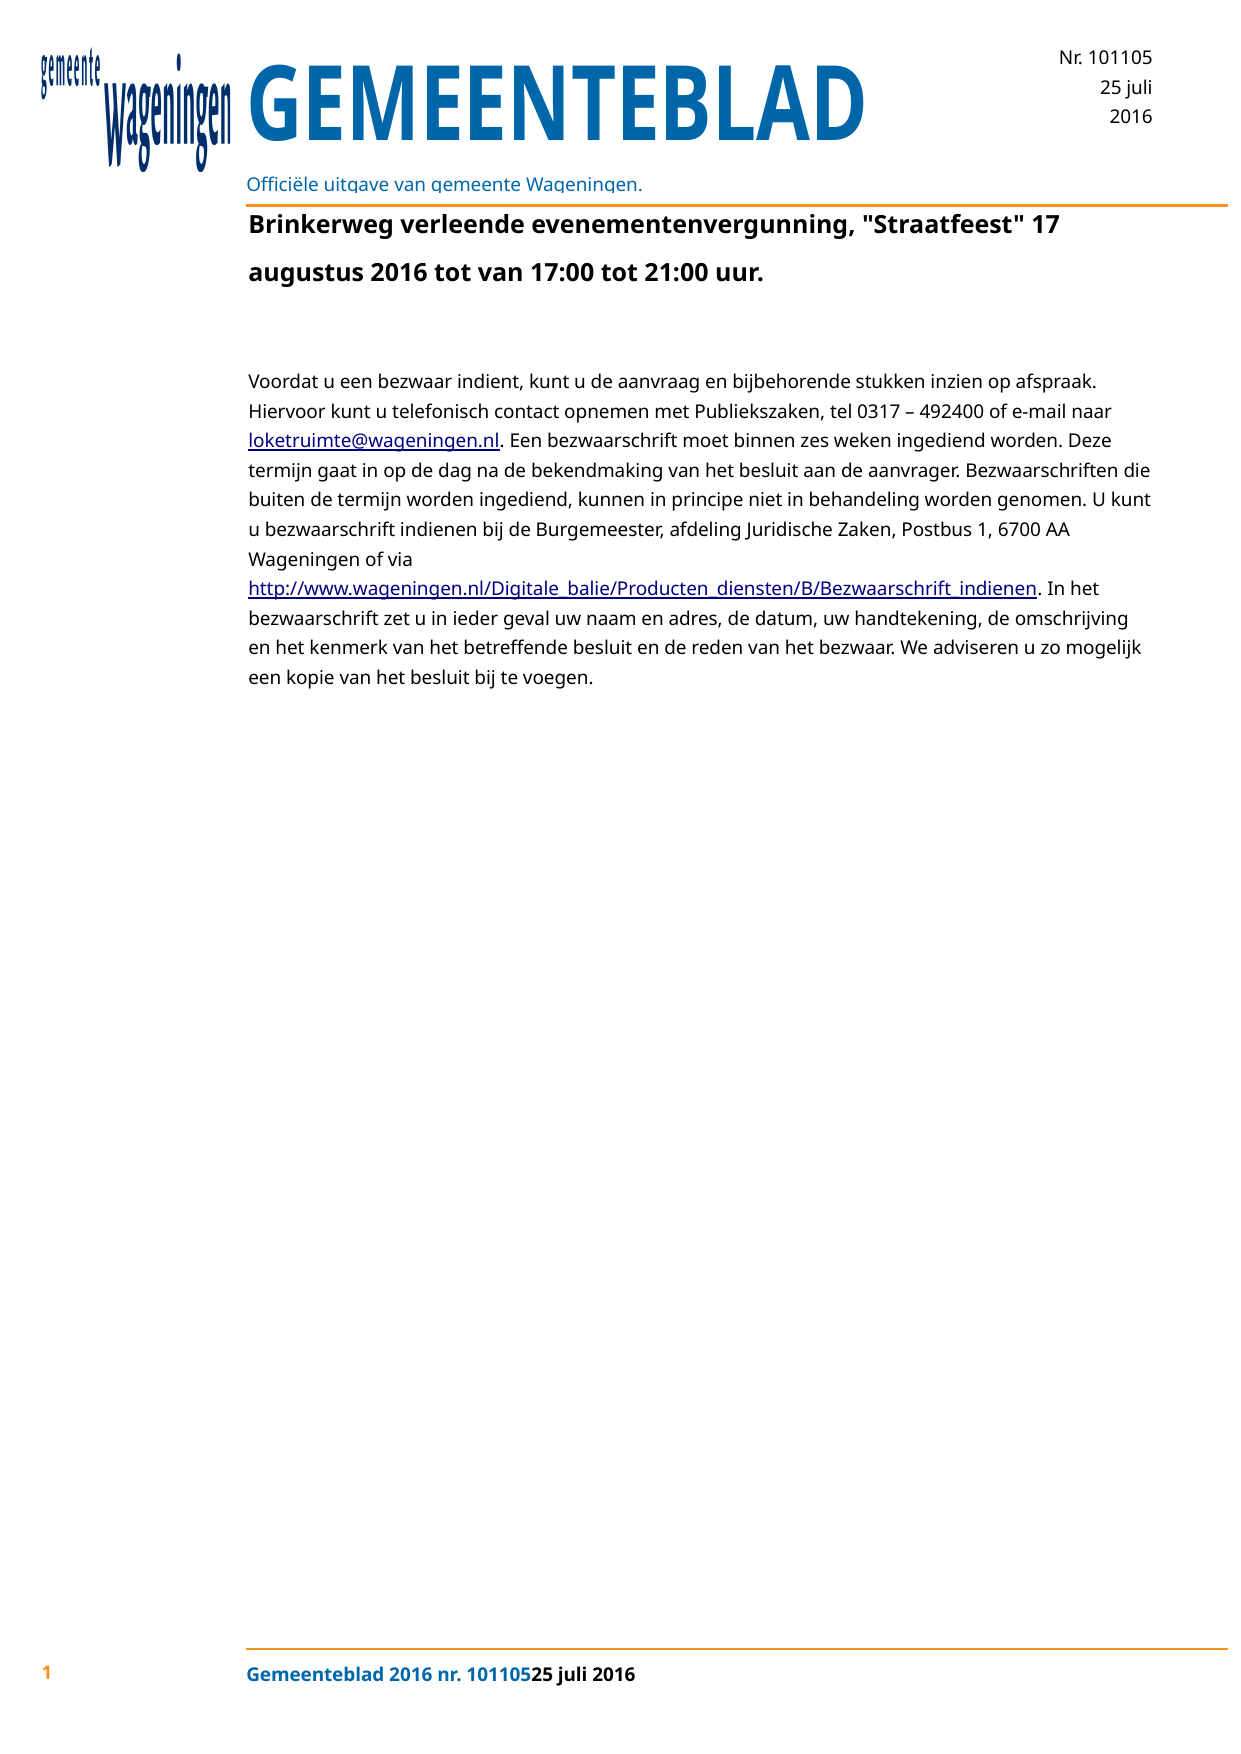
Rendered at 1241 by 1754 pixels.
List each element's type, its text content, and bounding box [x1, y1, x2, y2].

text Brinkerweg verleende evenementenvergunning, "Straatfeest" 17 augustus 2016 tot van 17:00 tot 21:00 uur. [248, 207, 1152, 288]
picture [41, 47, 231, 172]
text Voordat u een bezwaar indient, kunt u de aanvraag en bijbehorende stukken inzien op afspraak. Hiervoor kunt u telefonisch contact opnemen met Publiekszaken, tel 0317 – 492400 of e-mail naar loketruimte@wageningen.nl. Een bezwaarschrift moet binnen zes weken ingediend worden. Deze termijn gaat in op de dag na de bekendmaking van het besluit aan de aanvrager. Bezwaarschriften die buiten de termijn worden ingediend, kunnen in principe niet in behandeling worden genomen. U kunt u bezwaarschrift indienen bij de Burgemeester, afdeling Juridische Zaken, Postbus 1, 6700 AA Wageningen of via http://www.wageningen.nl/Digitale_balie/Producten_diensten/B/Bezwaarschrift_indienen. In het bezwaarschrift zet u in ieder geval uw naam en adres, de datum, uw handtekening, de omschrijving en het kenmerk van het betreffende besluit en de reden van het bezwaar. We adviseren u zo mogelijk een kopie van het besluit bij te voegen. [248, 368, 1152, 690]
